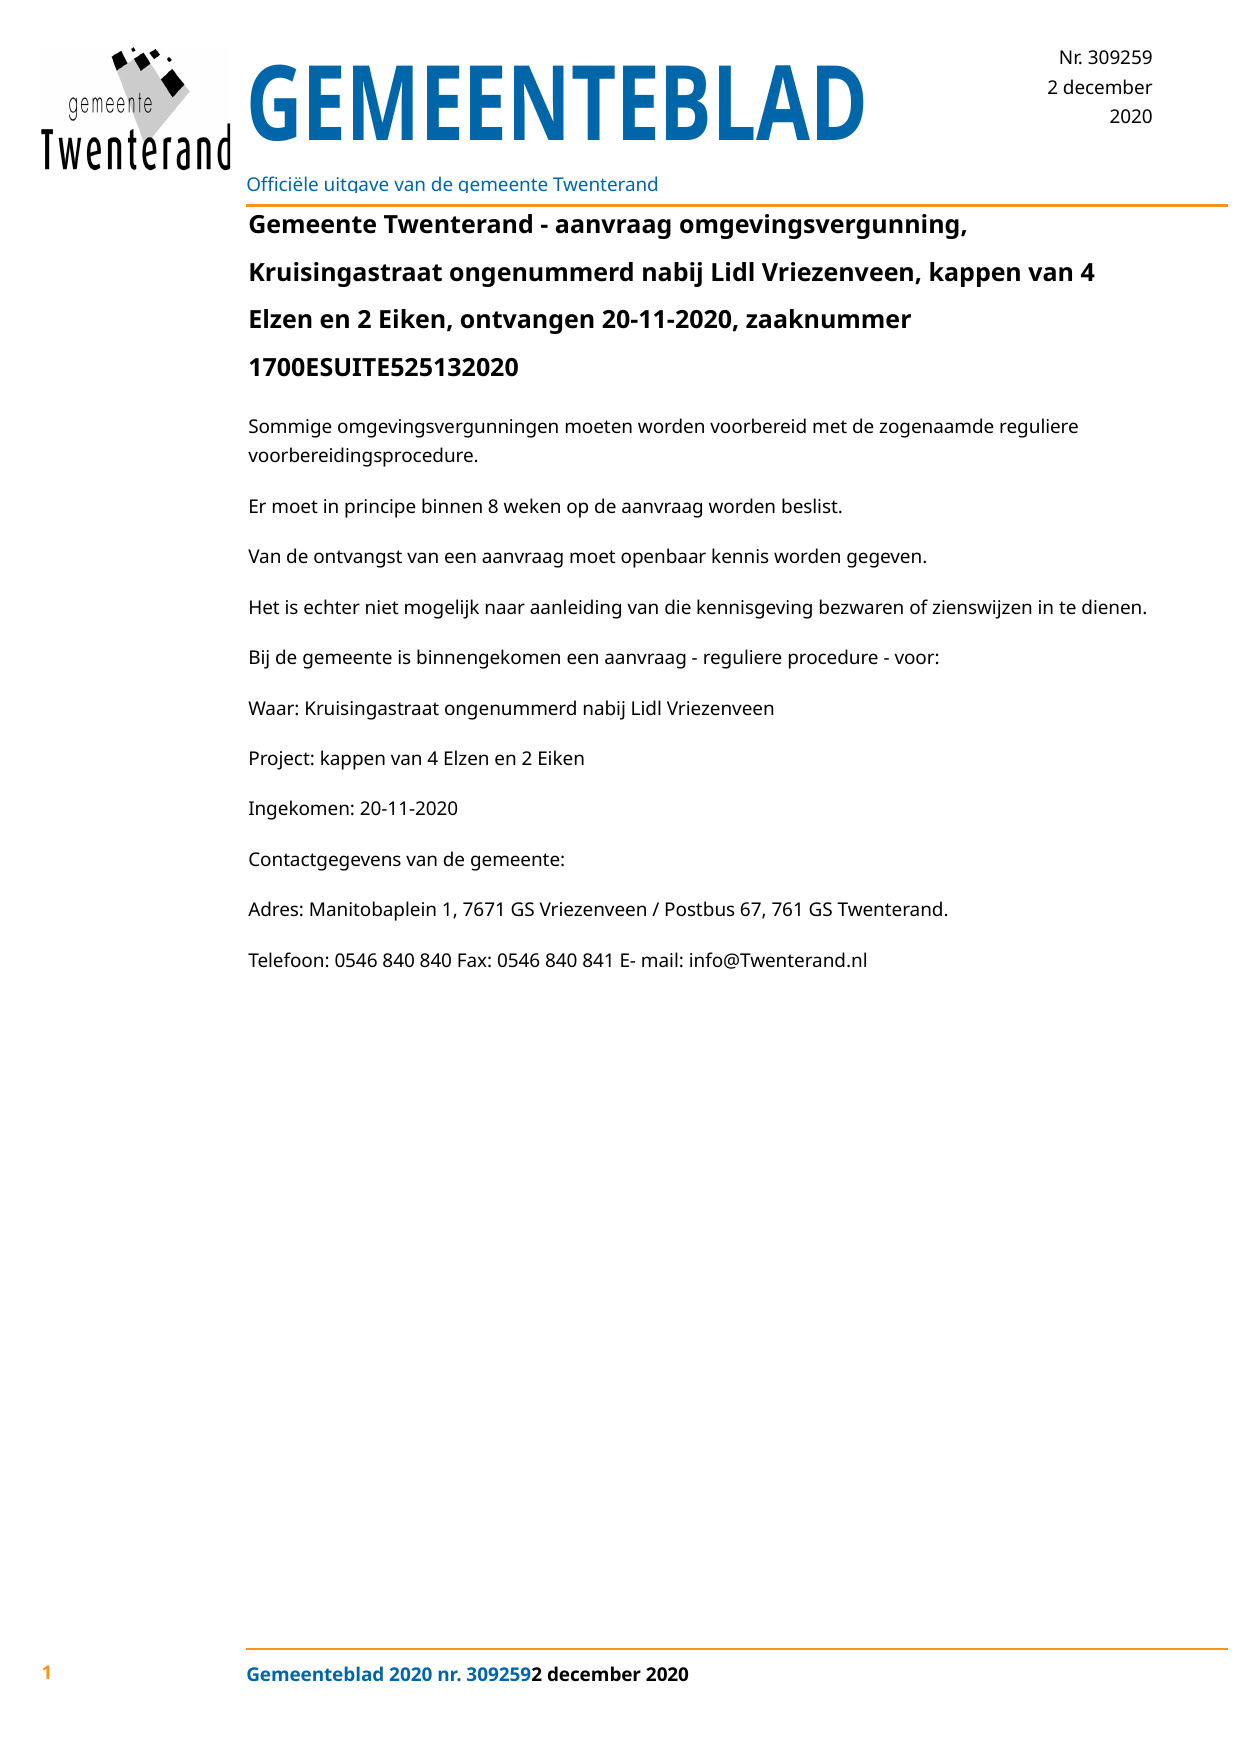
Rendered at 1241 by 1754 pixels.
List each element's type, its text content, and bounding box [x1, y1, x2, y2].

text Van de ontvangst van een aanvraag moet openbaar kennis worden gegeven. [248, 543, 1152, 569]
text Ingekomen: 20-11-2020 [248, 796, 1152, 821]
text Het is echter niet mogelijk naar aanleiding van die kennisgeving bezwaren of zienswijzen in te dienen. [248, 594, 1152, 620]
text Adres: Manitobaplein 1, 7671 GS Vriezenveen / Postbus 67, 761 GS Twenterand. [248, 896, 1152, 922]
text Sommige omgevingsvergunningen moeten worden voorbereid met de zogenaamde reguliere voorbereidingsprocedure. [248, 413, 1152, 468]
text Telefoon: 0546 840 840 Fax: 0546 840 841 E- mail: info@Twenterand.nl [248, 947, 1152, 973]
text Bij de gemeente is binnengekomen een aanvraag - reguliere procedure - voor: [248, 644, 1152, 670]
text Gemeente Twenterand - aanvraag omgevingsvergunning, Kruisingastraat ongenummerd nabij Lidl Vriezenveen, kappen van 4 Elzen en 2 Eiken, ontvangen 20-11-2020, zaaknummer 1700ESUITE525132020 [248, 207, 1152, 384]
text Er moet in principe binnen 8 weken op de aanvraag worden beslist. [248, 493, 1152, 519]
picture [41, 47, 231, 172]
text Contactgegevens van de gemeente: [248, 846, 1152, 872]
text Project: kappen van 4 Elzen en 2 Eiken [248, 745, 1152, 771]
text Waar: Kruisingastraat ongenummerd nabij Lidl Vriezenveen [248, 695, 1152, 721]
